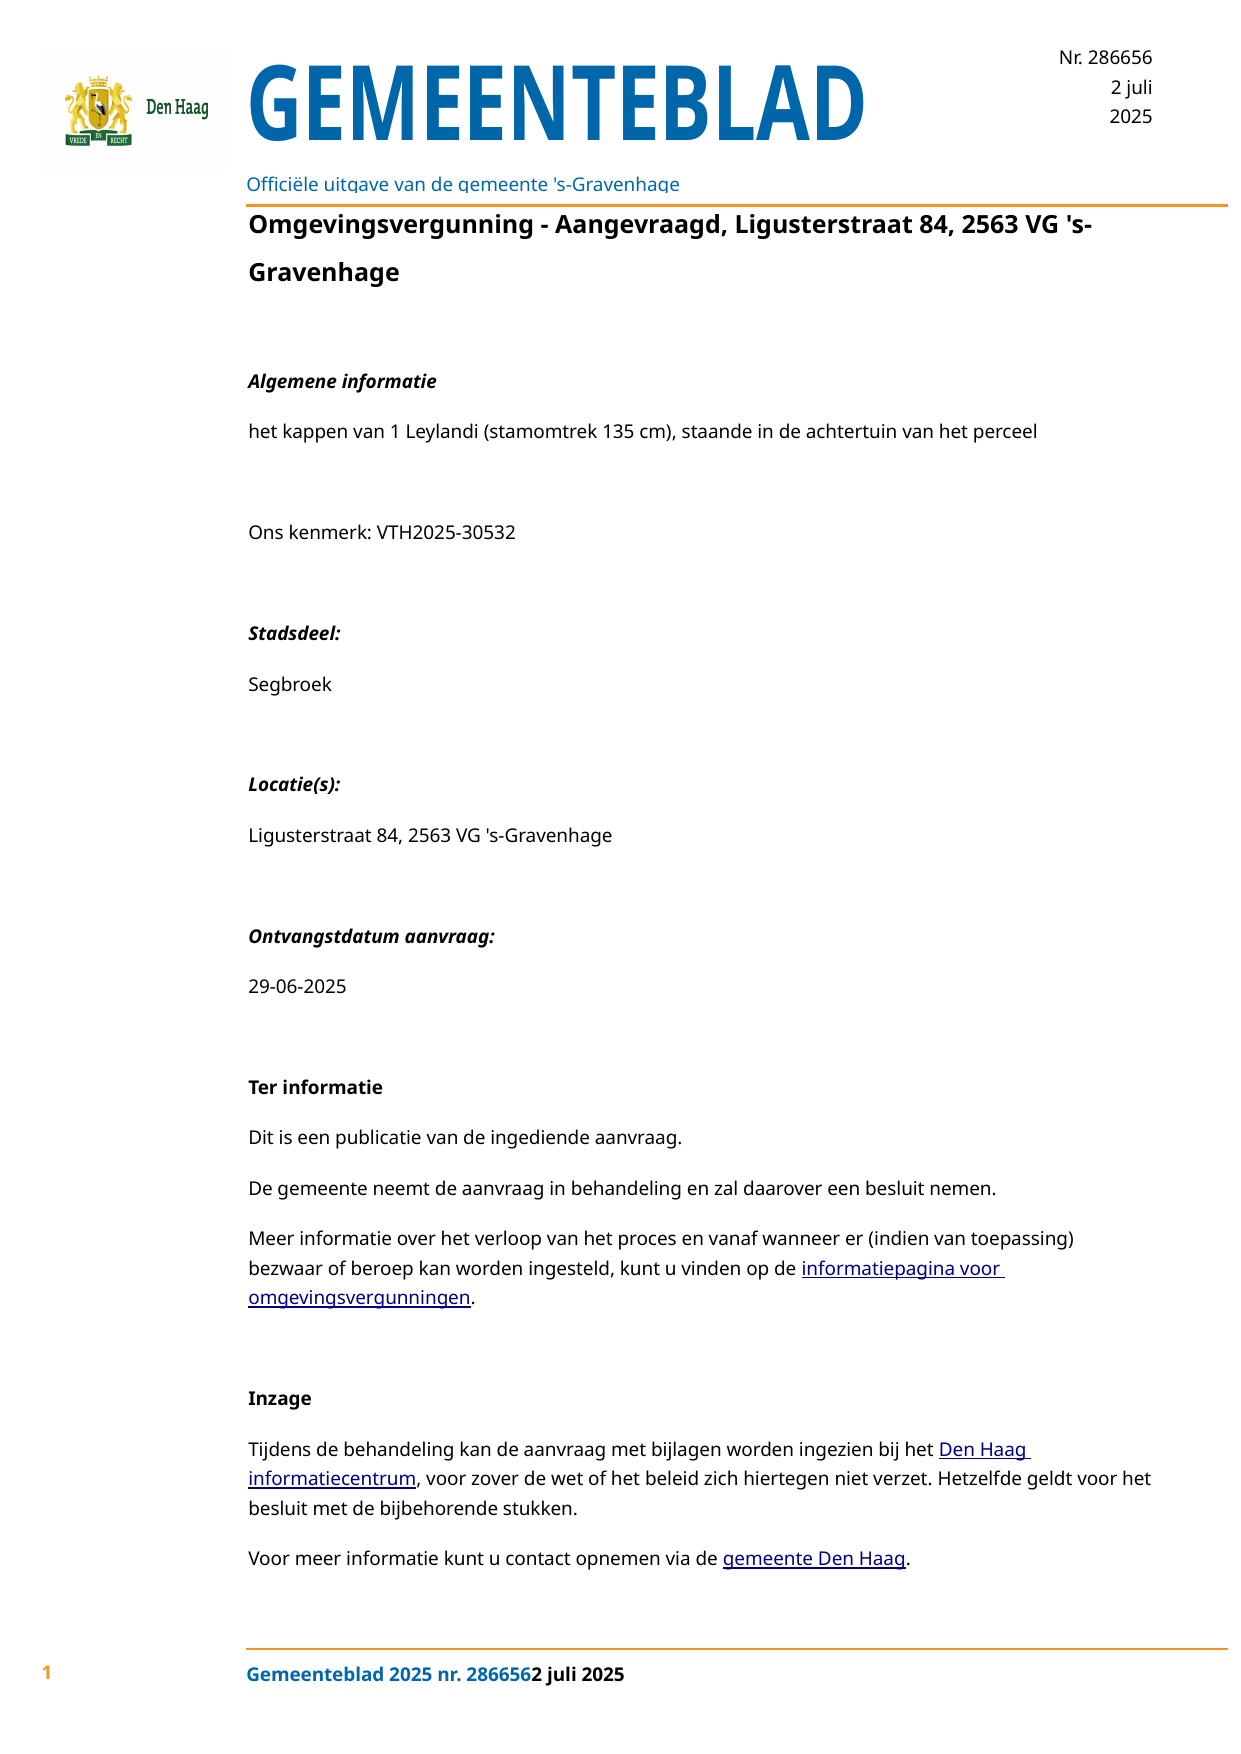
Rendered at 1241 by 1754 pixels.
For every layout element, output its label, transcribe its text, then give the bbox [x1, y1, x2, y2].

text Locatie(s): [248, 772, 1152, 797]
text Stadsdeel: [248, 620, 1152, 646]
text De gemeente neemt de aanvraag in behandeling en zal daarover een besluit nemen. [248, 1175, 1152, 1201]
text het kappen van 1 Leylandi (stamomtrek 135 cm), staande in de achtertuin van het perceel [248, 419, 1152, 444]
picture [41, 47, 231, 172]
text Segbroek [248, 671, 1152, 697]
text Omgevingsvergunning - Aangevraagd, Ligusterstraat 84, 2563 VG 's-Gravenhage [248, 207, 1152, 288]
text 29-06-2025 [248, 973, 1152, 999]
text Ter informatie [248, 1074, 1152, 1100]
text Meer informatie over het verloop van het proces en vanaf wanneer er (indien van toepassing) bezwaar of beroep kan worden ingesteld, kunt u vinden op de informatiepagina voor omgevingsvergunningen. [248, 1225, 1152, 1310]
text Tijdens de behandeling kan de aanvraag met bijlagen worden ingezien bij het Den Haag informatiecentrum, voor zover de wet of het beleid zich hiertegen niet verzet. Hetzelfde geldt voor het besluit met de bijbehorende stukken. [248, 1436, 1152, 1521]
text Ontvangstdatum aanvraag: [248, 923, 1152, 949]
text Inzage [248, 1385, 1152, 1411]
text Algemene informatie [248, 368, 1152, 394]
text Ons kenmerk: VTH2025-30532 [248, 519, 1152, 545]
text Voor meer informatie kunt u contact opnemen via de gemeente Den Haag. [248, 1545, 1152, 1571]
text Dit is een publicatie van de ingediende aanvraag. [248, 1124, 1152, 1150]
text Ligusterstraat 84, 2563 VG 's-Gravenhage [248, 822, 1152, 848]
